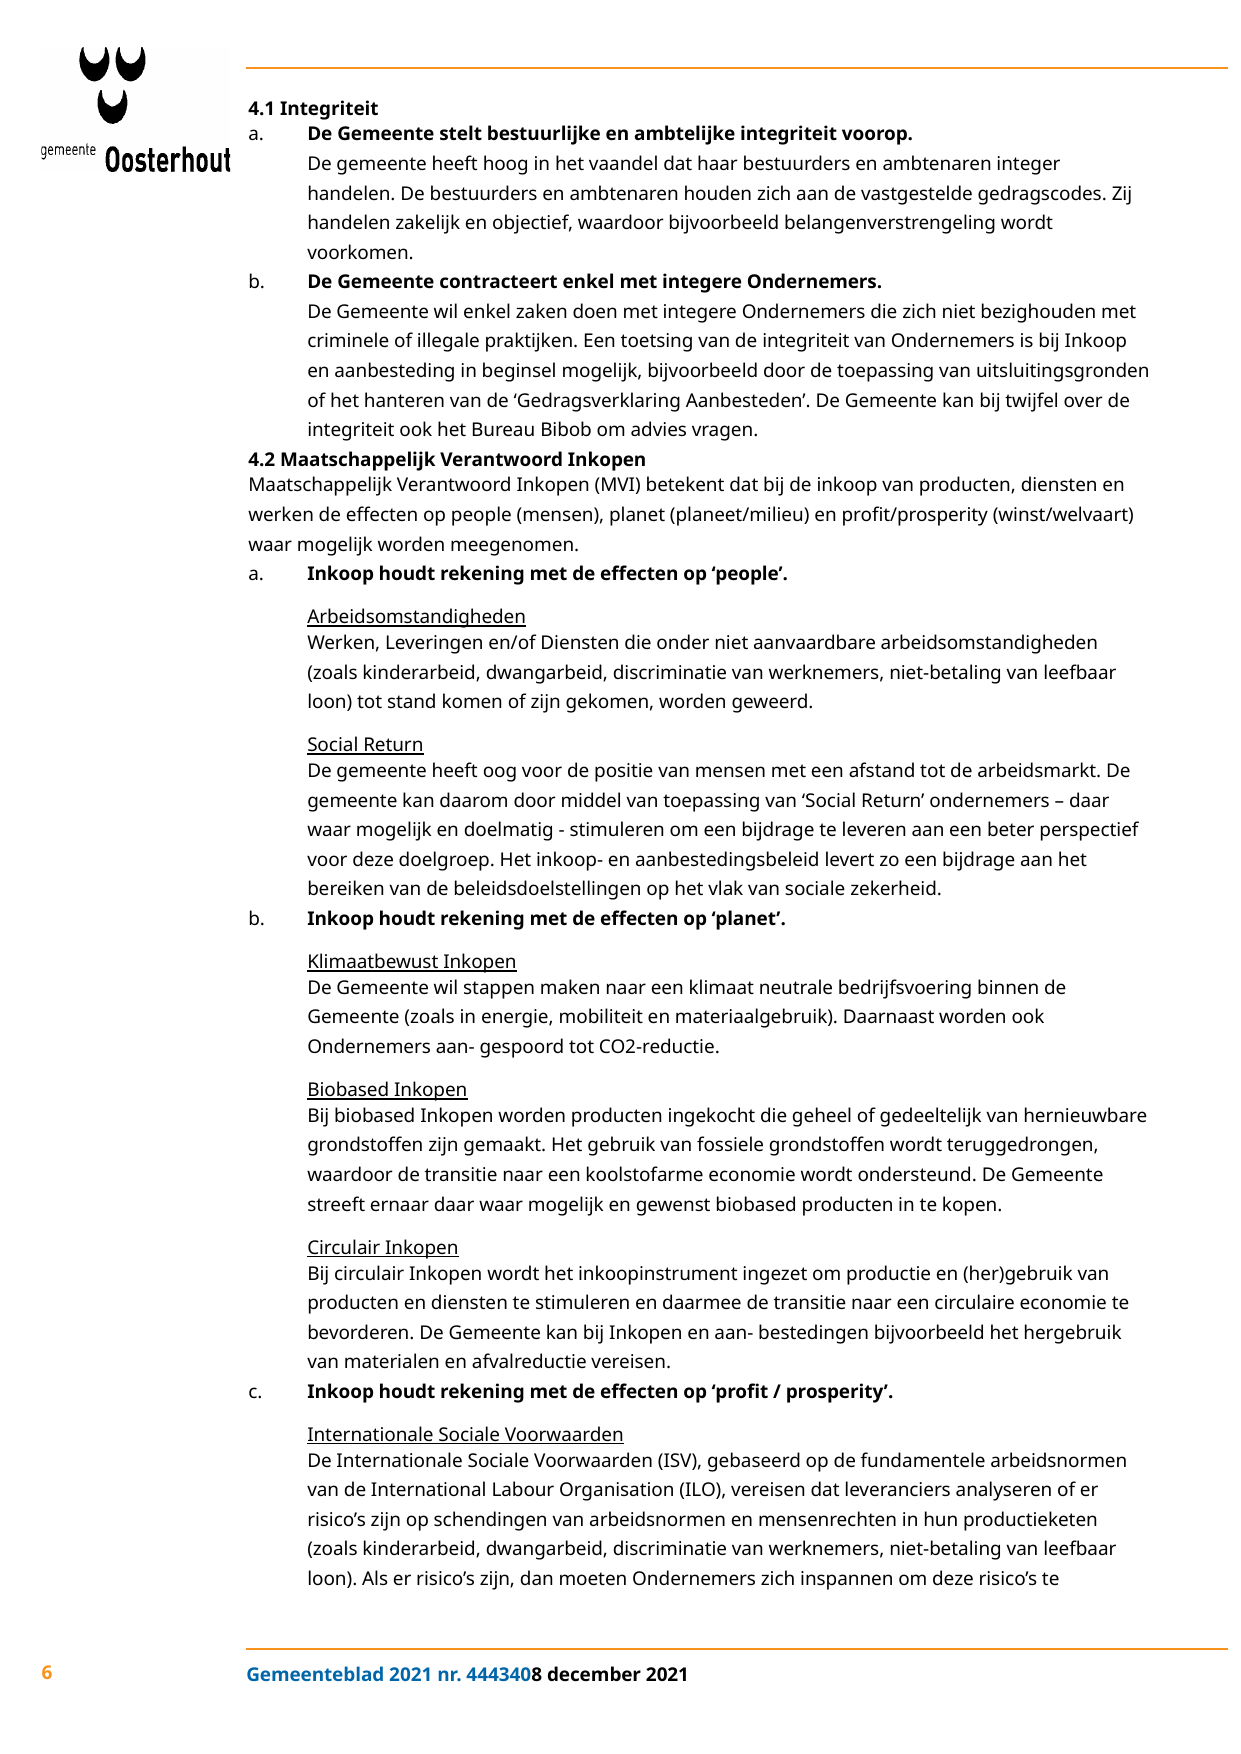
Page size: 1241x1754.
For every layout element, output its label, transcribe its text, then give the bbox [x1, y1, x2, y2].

list De Gemeente wil stappen maken naar een klimaat neutrale bedrijfsvoering binnen de Gemeente (zoals in energie, mobiliteit en materiaalgebruik). Daarnaast worden ook Ondernemers aan- gespoord tot CO2-reductie. [248, 974, 1152, 1059]
list Social Return [248, 732, 1152, 757]
list Inkoop houdt rekening met de effecten op ‘people’. [248, 560, 1152, 586]
list De Gemeente wil enkel zaken doen met integere Ondernemers die zich niet bezighouden met criminele of illegale praktijken. Een toetsing van de integriteit van Ondernemers is bij Inkoop en aanbesteding in beginsel mogelijk, bijvoorbeeld door de toepassing van uitsluitingsgronden of het hanteren van de ‘Gedragsverklaring Aanbesteden’. De Gemeente kan bij twijfel over de integriteit ook het Bureau Bibob om advies vragen. [248, 298, 1152, 442]
list Circulair Inkopen [248, 1234, 1152, 1260]
list Bij circulair Inkopen wordt het inkoopinstrument ingezet om productie en (her)gebruik van producten en diensten te stimuleren en daarmee de transitie naar een circulaire economie te bevorderen. De Gemeente kan bij Inkopen en aan- bestedingen bijvoorbeeld het hergebruik van materialen en afvalreductie vereisen. [248, 1260, 1152, 1374]
list De gemeente heeft hoog in het vaandel dat haar bestuurders en ambtenaren integer handelen. De bestuurders en ambtenaren houden zich aan de vastgestelde gedragscodes. Zij handelen zakelijk en objectief, waardoor bijvoorbeeld belangenverstrengeling wordt voorkomen. [248, 150, 1152, 264]
list Arbeidsomstandigheden [248, 603, 1152, 629]
text 4.2 Maatschappelijk Verantwoord Inkopen [248, 446, 1152, 472]
text Maatschappelijk Verantwoord Inkopen (MVI) betekent dat bij de inkoop van producten, diensten en werken de effecten op people (mensen), planet (planeet/milieu) en profit/prosperity (winst/welvaart) waar mogelijk worden meegenomen. [248, 472, 1152, 557]
list Bij biobased Inkopen worden producten ingekocht die geheel of gedeeltelijk van hernieuwbare grondstoffen zijn gemaakt. Het gebruik van fossiele grondstoffen wordt teruggedrongen, waardoor de transitie naar een koolstofarme economie wordt ondersteund. De Gemeente streeft ernaar daar waar mogelijk en gewenst biobased producten in te kopen. [248, 1102, 1152, 1217]
list Biobased Inkopen [248, 1076, 1152, 1102]
list Inkoop houdt rekening met de effecten op ‘profit / prosperity’. [248, 1378, 1152, 1404]
picture [41, 47, 231, 172]
list Inkoop houdt rekening met de effecten op ‘planet’. [248, 905, 1152, 931]
list Werken, Leveringen en/of Diensten die onder niet aanvaardbare arbeidsomstandigheden (zoals kinderarbeid, dwangarbeid, discriminatie van werknemers, niet-betaling van leefbaar loon) tot stand komen of zijn gekomen, worden geweerd. [248, 629, 1152, 714]
list De gemeente heeft oog voor de positie van mensen met een afstand tot de arbeidsmarkt. De gemeente kan daarom door middel van toepassing van ‘Social Return’ ondernemers – daar waar mogelijk en doelmatig - stimuleren om een bijdrage te leveren aan een beter perspectief voor deze doelgroep. Het inkoop- en aanbestedingsbeleid levert zo een bijdrage aan het bereiken van de beleidsdoelstellingen op het vlak van sociale zekerheid. [248, 757, 1152, 901]
list De Gemeente contracteert enkel met integere Ondernemers. [248, 268, 1152, 294]
list Klimaatbewust Inkopen [248, 948, 1152, 974]
list De Internationale Sociale Voorwaarden (ISV), gebaseerd op de fundamentele arbeidsnormen van de International Labour Organisation (ILO), vereisen dat leveranciers analyseren of er risico’s zijn op schendingen van arbeidsnormen en mensenrechten in hun productieketen (zoals kinderarbeid, dwangarbeid, discriminatie van werknemers, niet-betaling van leefbaar loon). Als er risico’s zijn, dan moeten Ondernemers zich inspannen om deze risico’s te [248, 1447, 1152, 1591]
text 4.1 Integriteit [248, 95, 1152, 121]
list Internationale Sociale Voorwaarden [248, 1421, 1152, 1447]
list De Gemeente stelt bestuurlijke en ambtelijke integriteit voorop. [248, 121, 1152, 146]
